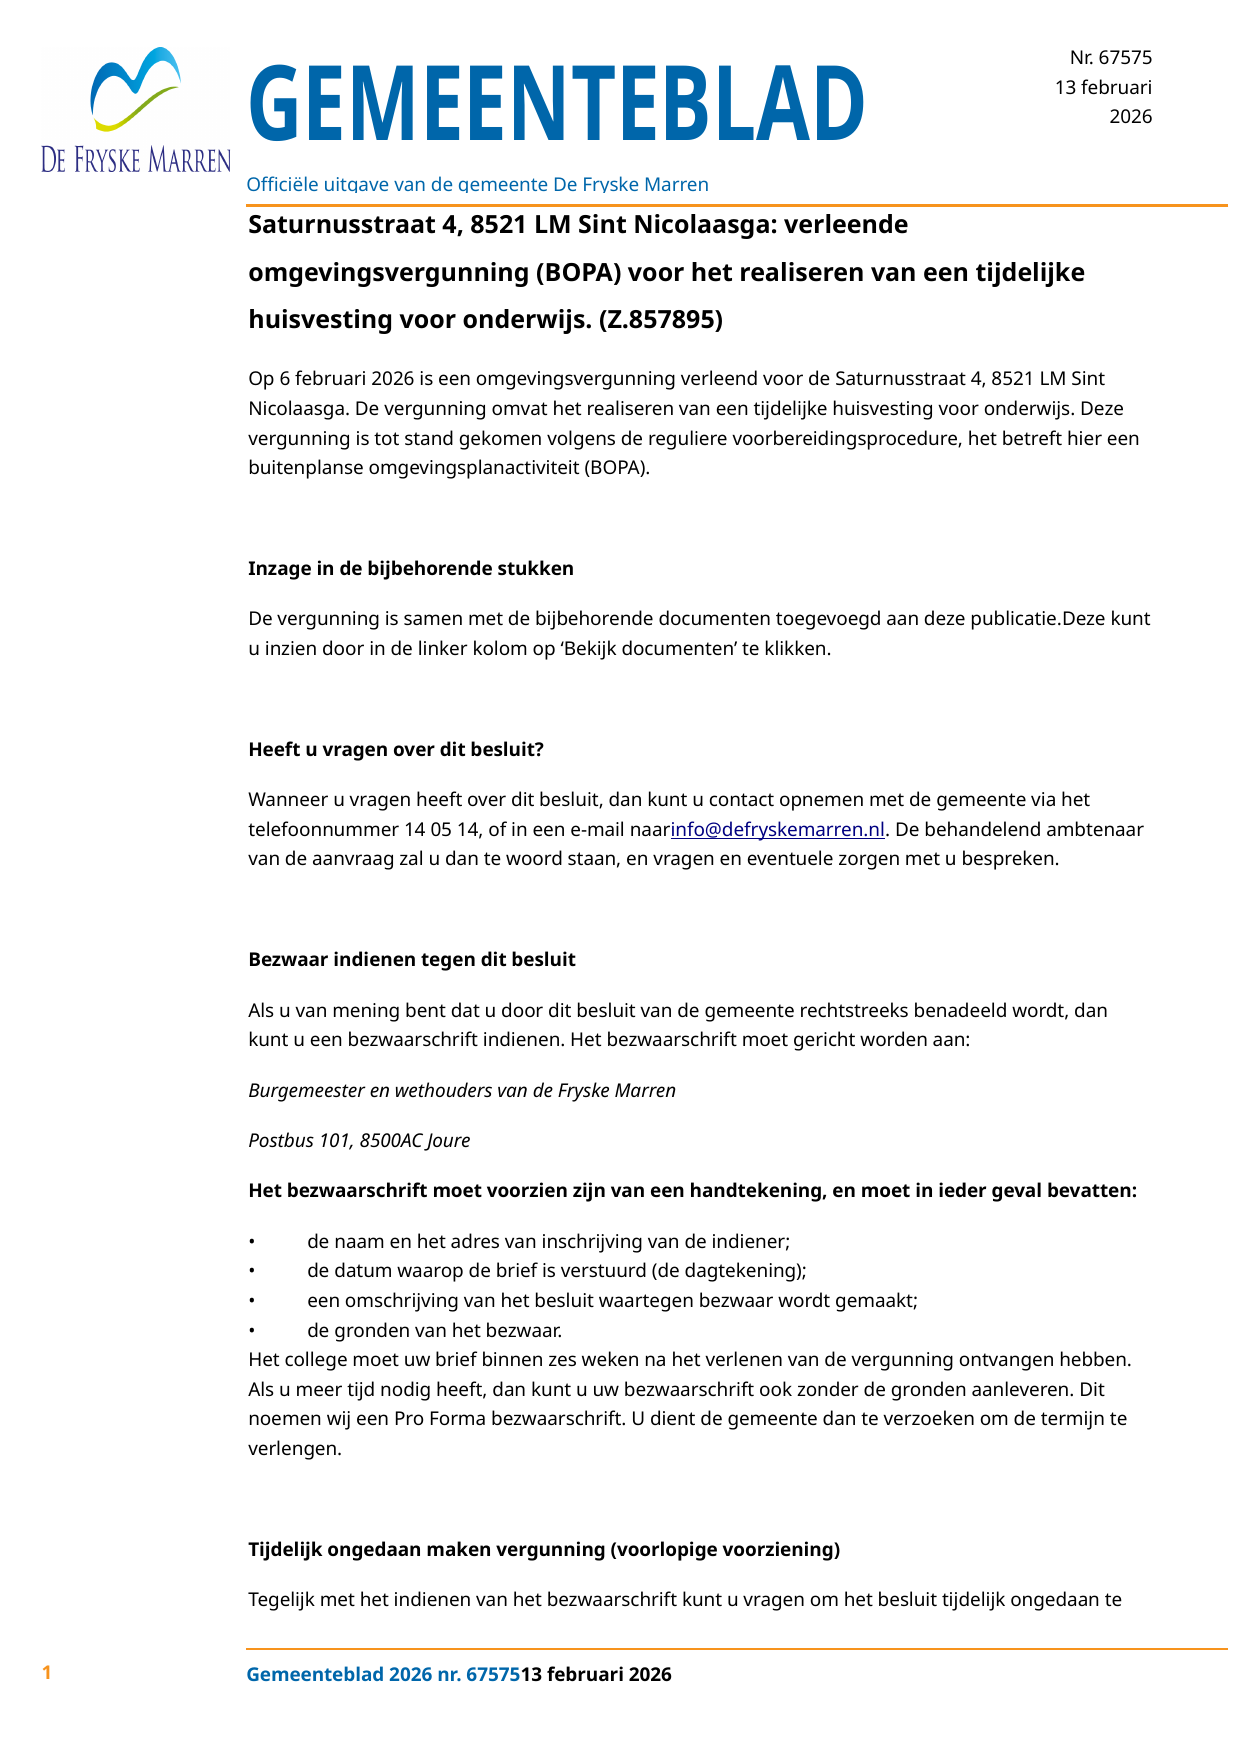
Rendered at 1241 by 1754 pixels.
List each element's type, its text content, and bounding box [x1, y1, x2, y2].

text Als u van mening bent dat u door dit besluit van de gemeente rechtstreeks benadeeld wordt, dan kunt u een bezwaarschrift indienen. Het bezwaarschrift moet gericht worden aan: [248, 997, 1152, 1052]
text Inzage in de bijbehorende stukken [248, 555, 1152, 581]
text Tijdelijk ongedaan maken vergunning (voorlopige voorziening) [248, 1536, 1152, 1562]
text Postbus 101, 8500AC Joure [248, 1127, 1152, 1153]
text Bezwaar indienen tegen dit besluit [248, 946, 1152, 972]
text De vergunning is samen met de bijbehorende documenten toegevoegd aan deze publicatie.Deze kunt u inzien door in de linker kolom op ‘Bekijk documenten’ te klikken. [248, 606, 1152, 661]
list de gronden van het bezwaar. [248, 1317, 1152, 1342]
text Tegelijk met het indienen van het bezwaarschrift kunt u vragen om het besluit tijdelijk ongedaan te [248, 1586, 1152, 1612]
picture [41, 47, 231, 172]
text Heeft u vragen over dit besluit? [248, 736, 1152, 762]
text Burgemeester en wethouders van de Fryske Marren [248, 1077, 1152, 1102]
list de datum waarop de brief is verstuurd (de dagtekening); [248, 1258, 1152, 1283]
list de naam en het adres van inschrijving van de indiener; [248, 1228, 1152, 1254]
text Wanneer u vragen heeft over dit besluit, dan kunt u contact opnemen met de gemeente via het telefoonnummer 14 05 14, of in een e-mail naarinfo@defryskemarren.nl. De behandelend ambtenaar van de aanvraag zal u dan te woord staan, en vragen en eventuele zorgen met u bespreken. [248, 786, 1152, 871]
list een omschrijving van het besluit waartegen bezwaar wordt gemaakt; [248, 1287, 1152, 1313]
text Saturnusstraat 4, 8521 LM Sint Nicolaasga: verleende omgevingsvergunning (BOPA) voor het realiseren van een tijdelijke huisvesting voor onderwijs. (Z.857895) [248, 207, 1152, 336]
text Op 6 februari 2026 is een omgevingsvergunning verleend voor de Saturnusstraat 4, 8521 LM Sint Nicolaasga. De vergunning omvat het realiseren van een tijdelijke huisvesting voor onderwijs. Deze vergunning is tot stand gekomen volgens de reguliere voorbereidingsprocedure, het betreft hier een buitenplanse omgevingsplanactiviteit (BOPA). [248, 366, 1152, 480]
text Het bezwaarschrift moet voorzien zijn van een handtekening, en moet in ieder geval bevatten: [248, 1178, 1152, 1203]
text Het college moet uw brief binnen zes weken na het verlenen van de vergunning ontvangen hebben. Als u meer tijd nodig heeft, dan kunt u uw bezwaarschrift ook zonder de gronden aanleveren. Dit noemen wij een Pro Forma bezwaarschrift. U dient de gemeente dan te verzoeken om de termijn te verlengen. [248, 1346, 1152, 1461]
